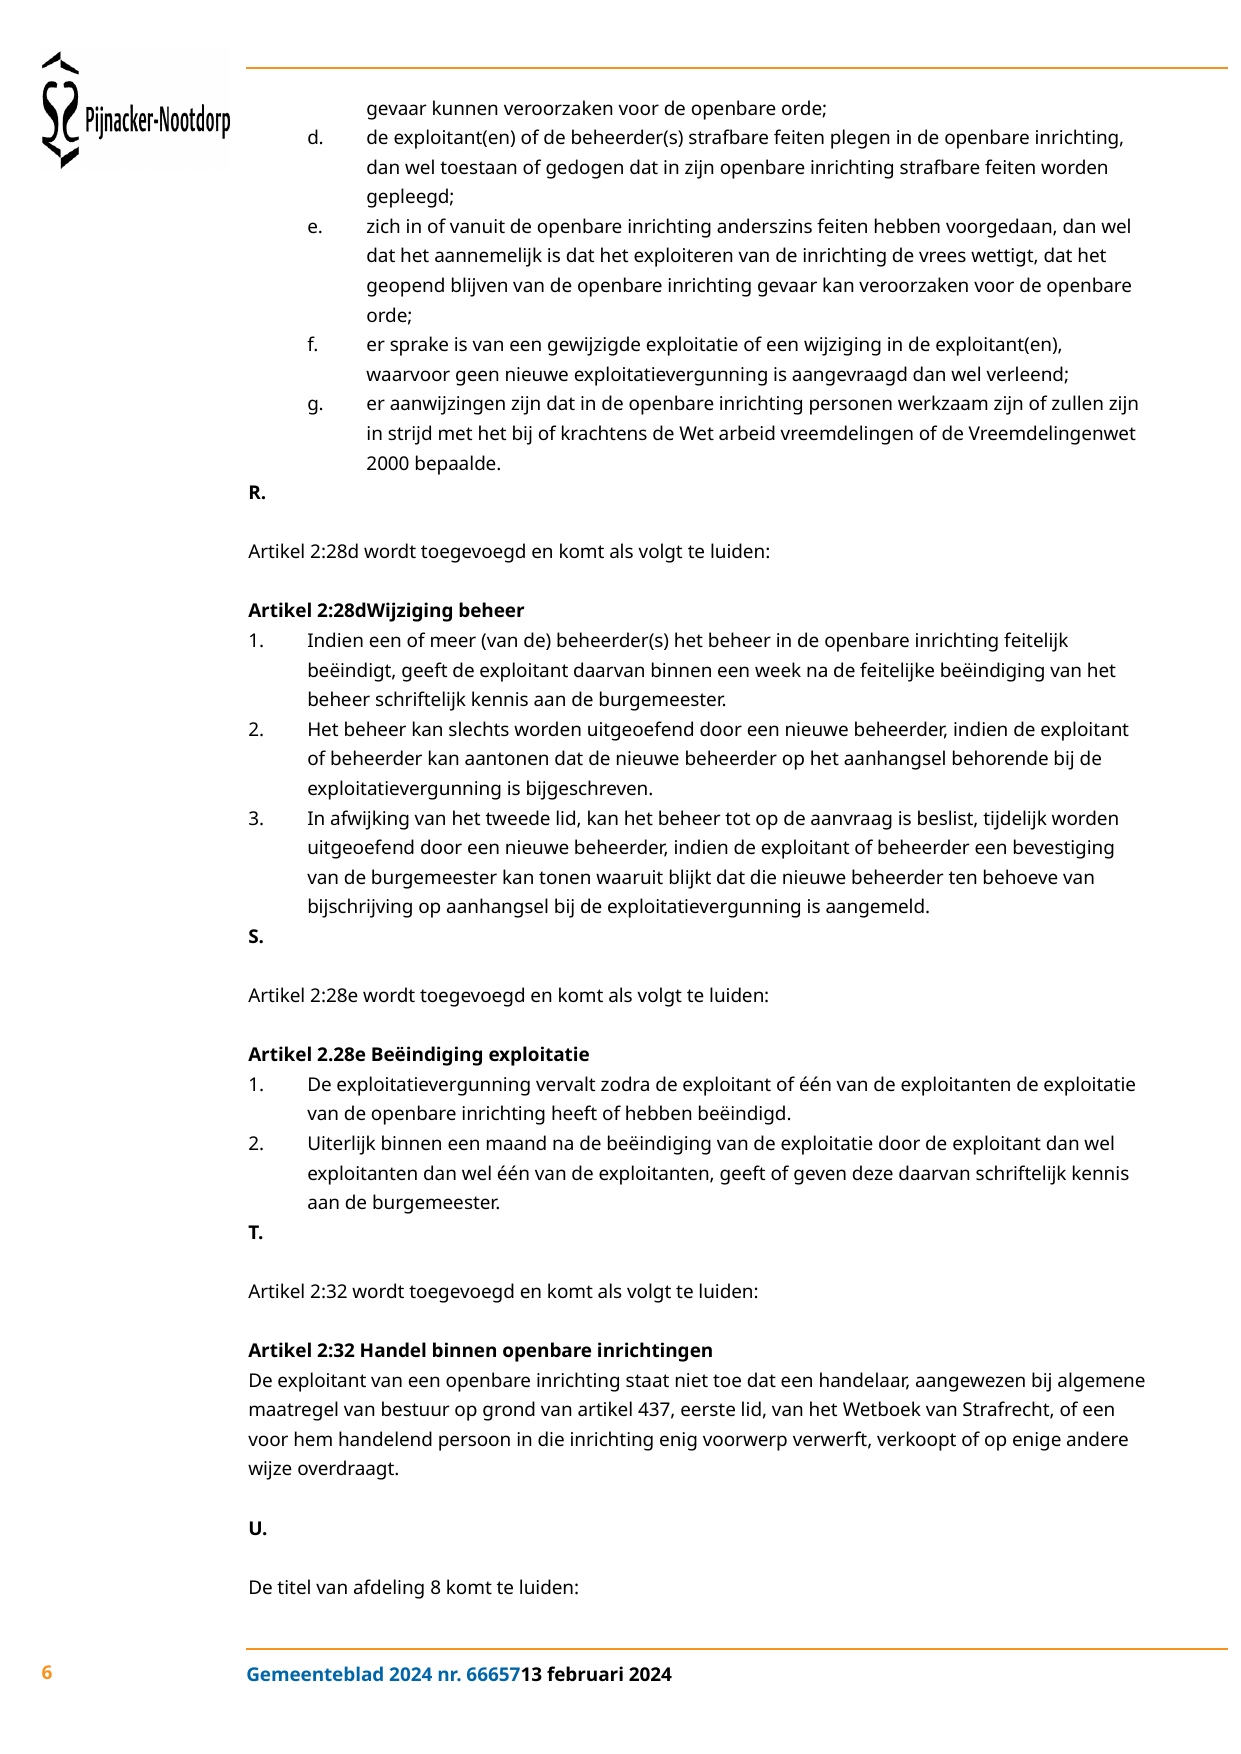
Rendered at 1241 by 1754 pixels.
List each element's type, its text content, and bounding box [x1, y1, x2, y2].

text Artikel 2.28e Beëindiging exploitatie [248, 1041, 1152, 1067]
text U. [248, 1515, 1152, 1541]
list Uiterlijk binnen een maand na de beëindiging van de exploitatie door de exploitant dan wel exploitanten dan wel één van de exploitanten, geeft of geven deze daarvan schriftelijk kennis aan de burgemeester. [248, 1130, 1152, 1215]
list er sprake is van een gewijzigde exploitatie of een wijziging in de exploitant(en), waarvoor geen nieuwe exploitatievergunning is aangevraagd dan wel verleend; [307, 331, 1152, 387]
list Het beheer kan slechts worden uitgeoefend door een nieuwe beheerder, indien de exploitant of beheerder kan aantonen dat de nieuwe beheerder op het aanhangsel behorende bij de exploitatievergunning is bijgeschreven. [248, 716, 1152, 801]
list Indien een of meer (van de) beheerder(s) het beheer in de openbare inrichting feitelijk beëindigt, geeft de exploitant daarvan binnen een week na de feitelijke beëindiging van het beheer schriftelijk kennis aan de burgemeester. [248, 627, 1152, 712]
list De exploitatievergunning vervalt zodra de exploitant of één van de exploitanten de exploitatie van de openbare inrichting heeft of hebben beëindigd. [248, 1071, 1152, 1126]
text De exploitant van een openbare inrichting staat niet toe dat een handelaar, aangewezen bij algemene maatregel van bestuur op grond van artikel 437, eerste lid, van het Wetboek van Strafrecht, of een voor hem handelend persoon in die inrichting enig voorwerp verwerft, verkoopt of op enige andere wijze overdraagt. [248, 1367, 1152, 1481]
list zich in of vanuit de openbare inrichting anderszins feiten hebben voorgedaan, dan wel dat het aannemelijk is dat het exploiteren van de inrichting de vrees wettigt, dat het geopend blijven van de openbare inrichting gevaar kan veroorzaken voor de openbare orde; [307, 213, 1152, 328]
text Artikel 2:32 Handel binnen openbare inrichtingen [248, 1337, 1152, 1363]
text R. [248, 479, 1152, 505]
text De titel van afdeling 8 komt te luiden: [248, 1574, 1152, 1600]
text Artikel 2:28e wordt toegevoegd en komt als volgt te luiden: [248, 982, 1152, 1008]
list gevaar kunnen veroorzaken voor de openbare orde; [307, 95, 1152, 121]
list In afwijking van het tweede lid, kan het beheer tot op de aanvraag is beslist, tijdelijk worden uitgeoefend door een nieuwe beheerder, indien de exploitant of beheerder een bevestiging van de burgemeester kan tonen waaruit blijkt dat die nieuwe beheerder ten behoeve van bijschrijving op aanhangsel bij de exploitatievergunning is aangemeld. [248, 805, 1152, 919]
text T. [248, 1219, 1152, 1245]
list de exploitant(en) of de beheerder(s) strafbare feiten plegen in de openbare inrichting, dan wel toestaan of gedogen dat in zijn openbare inrichting strafbare feiten worden gepleegd; [307, 124, 1152, 209]
picture [41, 47, 231, 172]
text S. [248, 923, 1152, 949]
list er aanwijzingen zijn dat in de openbare inrichting personen werkzaam zijn of zullen zijn in strijd met het bij of krachtens de Wet arbeid vreemdelingen of de Vreemdelingenwet 2000 bepaalde. [307, 391, 1152, 476]
text Artikel 2:28dWijziging beheer [248, 598, 1152, 623]
text Artikel 2:32 wordt toegevoegd en komt als volgt te luiden: [248, 1278, 1152, 1304]
text Artikel 2:28d wordt toegevoegd en komt als volgt te luiden: [248, 538, 1152, 564]
